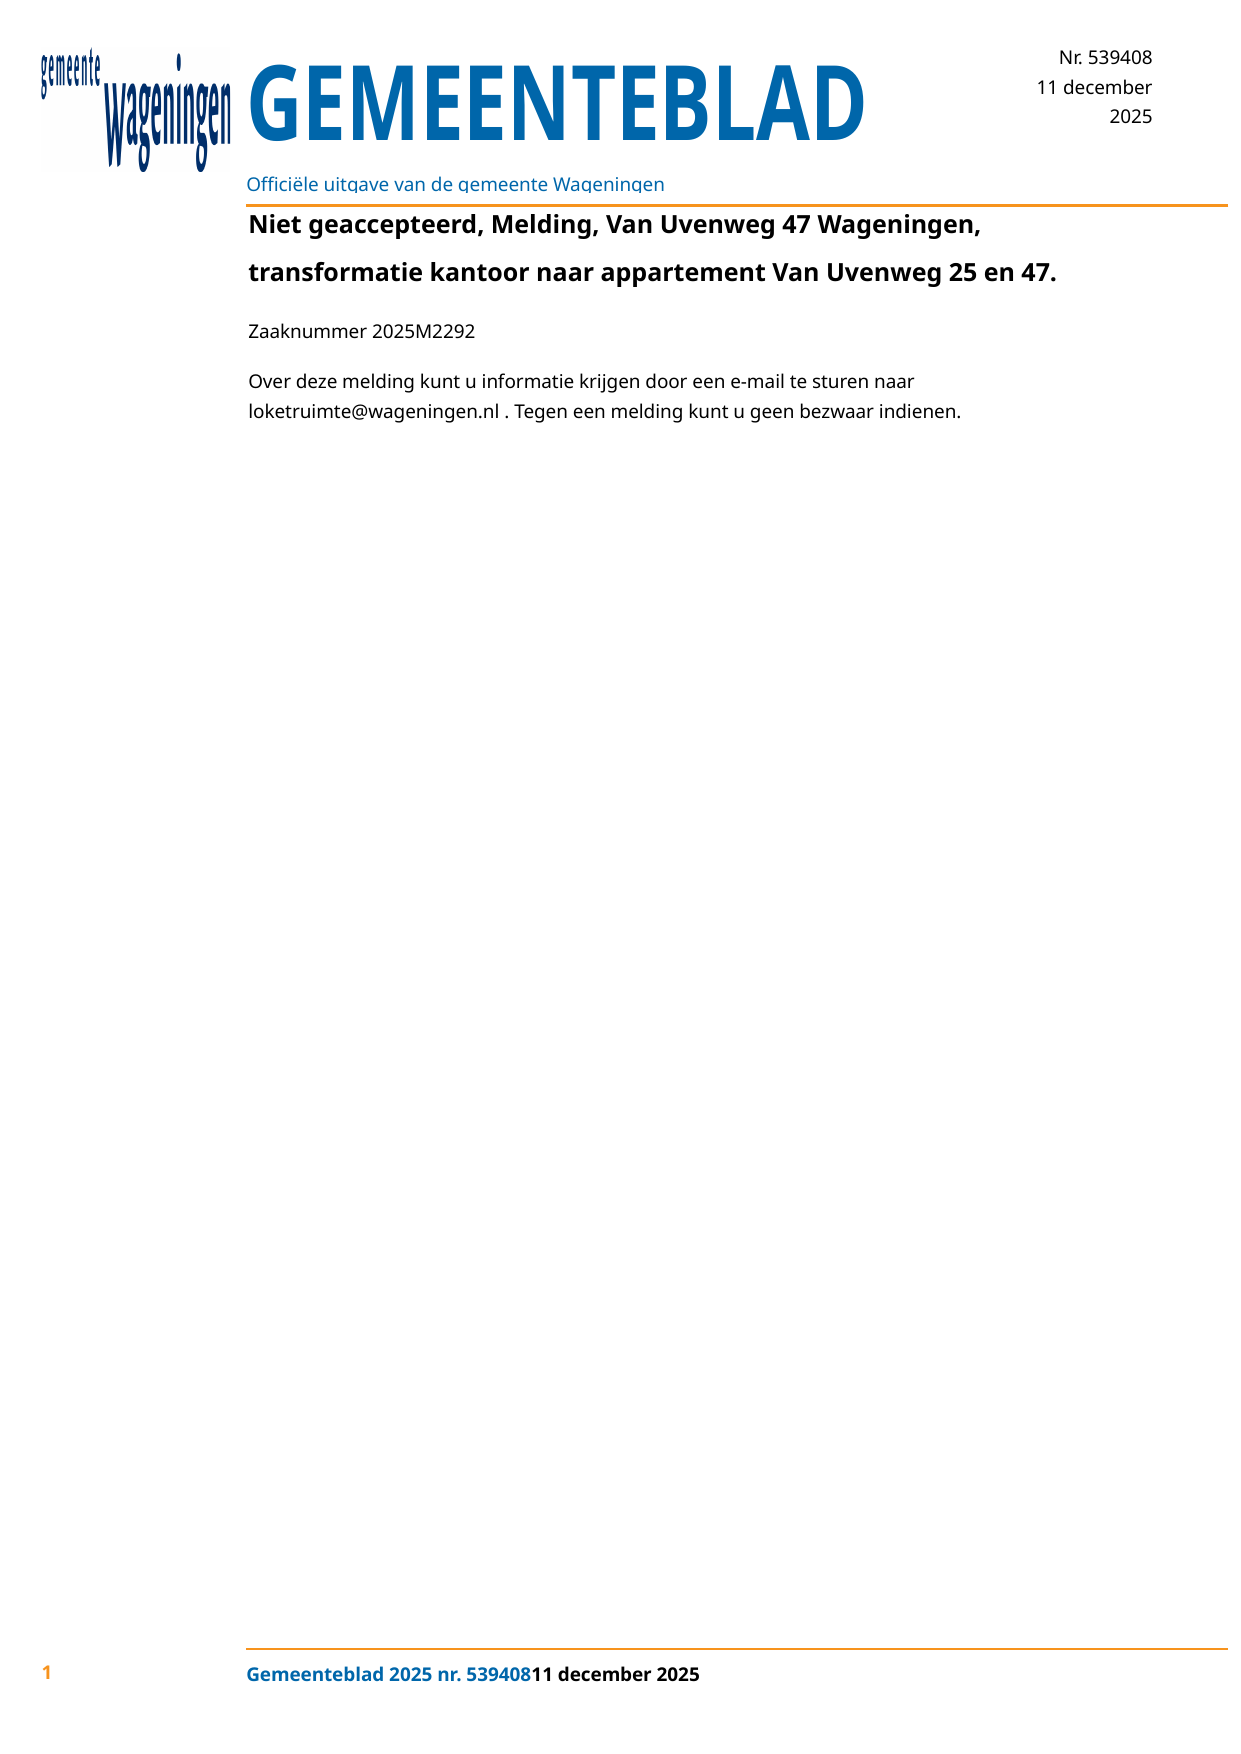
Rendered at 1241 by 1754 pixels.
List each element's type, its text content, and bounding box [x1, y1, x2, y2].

text Zaaknummer 2025M2292 [248, 318, 1152, 344]
picture [41, 47, 231, 172]
text Over deze melding kunt u informatie krijgen door een e-mail te sturen naar loketruimte@wageningen.nl . Tegen een melding kunt u geen bezwaar indienen. [248, 368, 1152, 424]
text Niet geaccepteerd, Melding, Van Uvenweg 47 Wageningen, transformatie kantoor naar appartement Van Uvenweg 25 en 47. [248, 207, 1152, 288]
